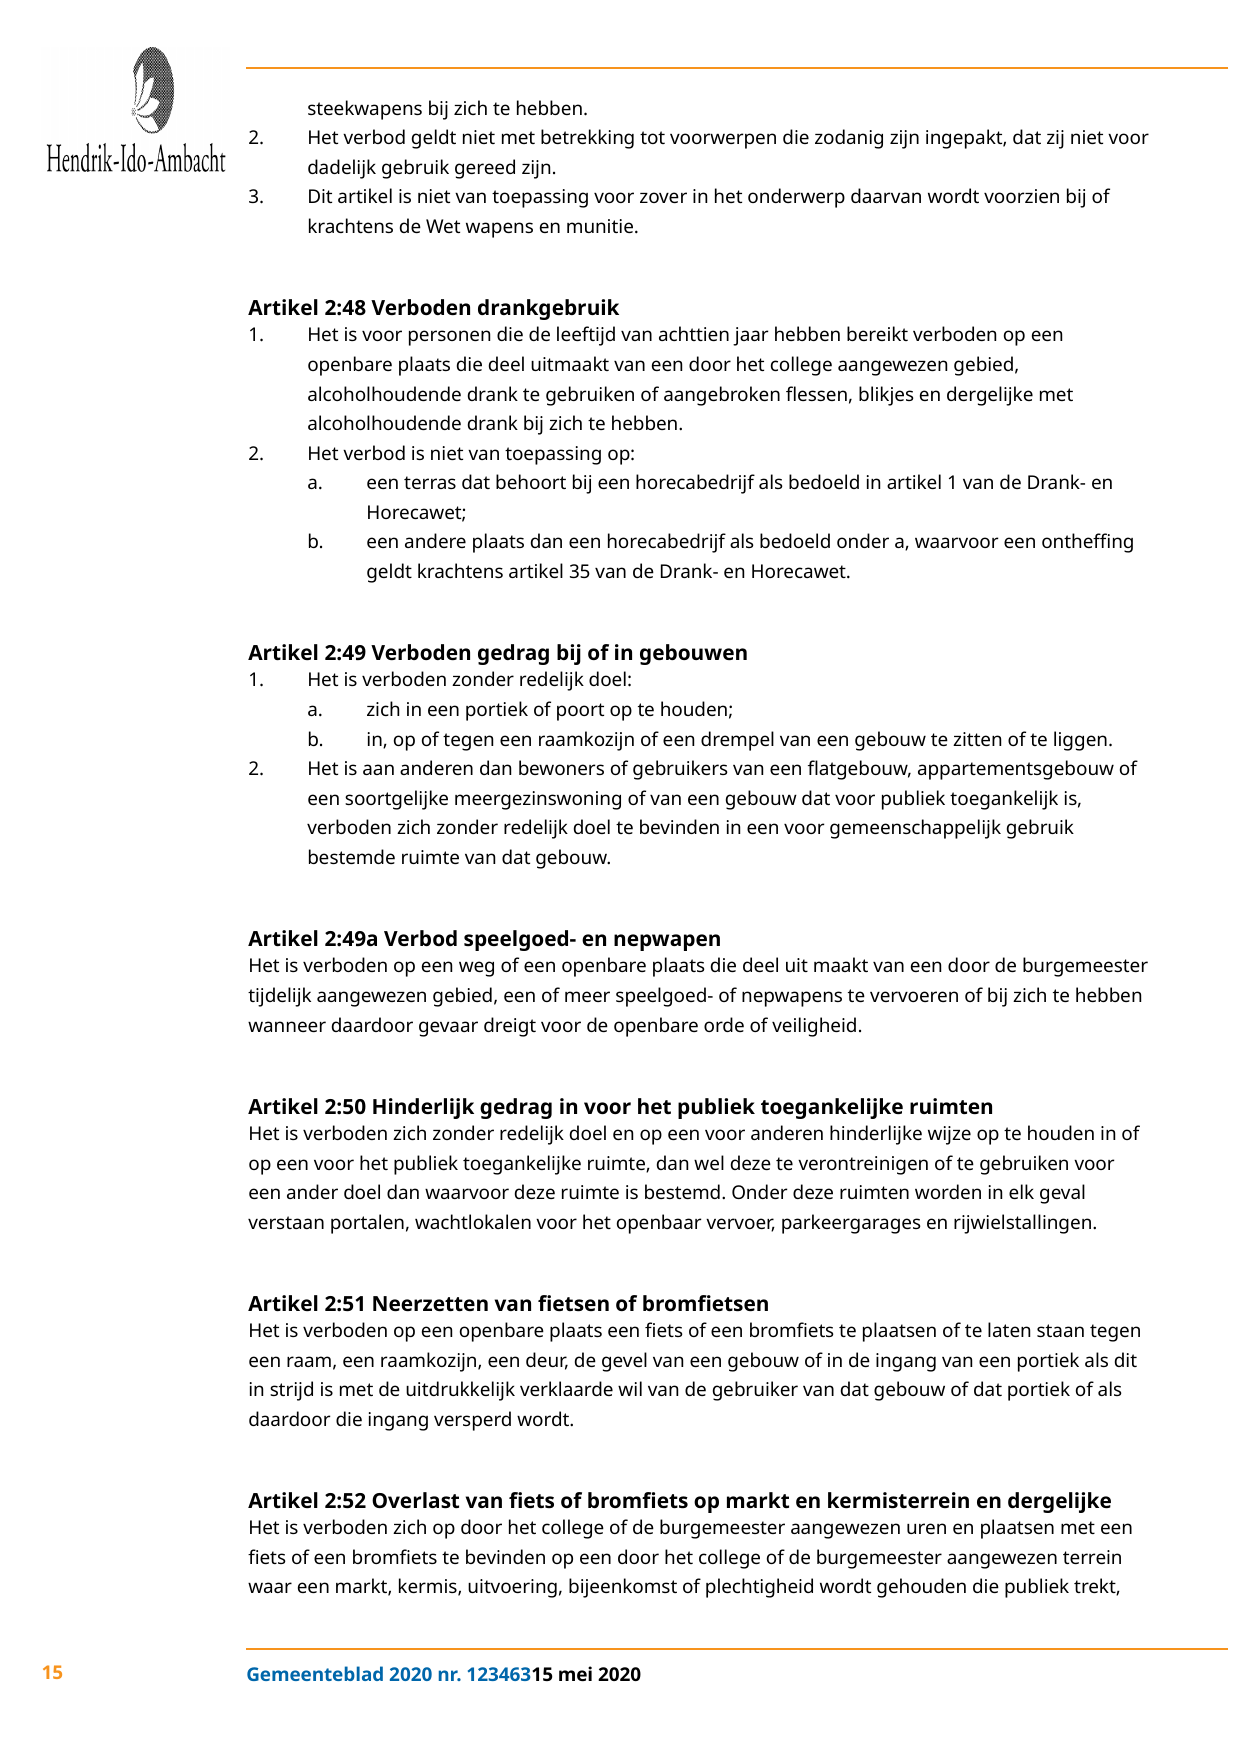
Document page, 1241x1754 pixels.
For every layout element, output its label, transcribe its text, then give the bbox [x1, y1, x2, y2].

list Het is voor personen die de leeftijd van achttien jaar hebben bereikt verboden op een openbare plaats die deel uitmaakt van een door het college aangewezen gebied, alcoholhoudende drank te gebruiken of aangebroken flessen, blikjes en dergelijke met alcoholhoudende drank bij zich te hebben. [248, 322, 1152, 436]
list een andere plaats dan een horecabedrijf als bedoeld onder a, waarvoor een ontheffing geldt krachtens artikel 35 van de Drank- en Horecawet. [307, 529, 1152, 584]
list Het verbod is niet van toepassing op: [248, 440, 1152, 466]
list een terras dat behoort bij een horecabedrijf als bedoeld in artikel 1 van de Drank- en Horecawet; [307, 469, 1152, 525]
list Dit artikel is niet van toepassing voor zover in het onderwerp daarvan wordt voorzien bij of krachtens de Wet wapens en munitie. [248, 183, 1152, 239]
list steekwapens bij zich te hebben. [248, 95, 1152, 121]
text Artikel 2:50 Hinderlijk gedrag in voor het publiek toegankelijke ruimten [248, 1092, 1152, 1120]
picture [41, 47, 231, 172]
text Het is verboden zich op door het college of de burgemeester aangewezen uren en plaatsen met een fiets of een bromfiets te bevinden op een door het college of de burgemeester aangewezen terrein waar een markt, kermis, uitvoering, bijeenkomst of plechtigheid wordt gehouden die publiek trekt, [248, 1514, 1152, 1599]
list Het is verboden zonder redelijk doel: [248, 667, 1152, 692]
list Het is aan anderen dan bewoners of gebruikers van een flatgebouw, appartementsgebouw of een soortgelijke meergezinswoning of van een gebouw dat voor publiek toegankelijk is, verboden zich zonder redelijk doel te bevinden in een voor gemeenschappelijk gebruik bestemde ruimte van dat gebouw. [248, 755, 1152, 870]
list in, op of tegen een raamkozijn of een drempel van een gebouw te zitten of te liggen. [307, 726, 1152, 752]
text Artikel 2:49 Verboden gedrag bij of in gebouwen [248, 638, 1152, 667]
list Het verbod geldt niet met betrekking tot voorwerpen die zodanig zijn ingepakt, dat zij niet voor dadelijk gebruik gereed zijn. [248, 124, 1152, 180]
text Artikel 2:49a Verbod speelgoed- en nepwapen [248, 924, 1152, 953]
list zich in een portiek of poort op te houden; [307, 696, 1152, 722]
text Artikel 2:51 Neerzetten van fietsen of bromfietsen [248, 1289, 1152, 1317]
text Het is verboden op een weg of een openbare plaats die deel uit maakt van een door de burgemeester tijdelijk aangewezen gebied, een of meer speelgoed- of nepwapens te vervoeren of bij zich te hebben wanneer daardoor gevaar dreigt voor de openbare orde of veiligheid. [248, 953, 1152, 1037]
text Het is verboden zich zonder redelijk doel en op een voor anderen hinderlijke wijze op te houden in of op een voor het publiek toegankelijke ruimte, dan wel deze te verontreinigen of te gebruiken voor een ander doel dan waarvoor deze ruimte is bestemd. Onder deze ruimten worden in elk geval verstaan portalen, wachtlokalen voor het openbaar vervoer, parkeergarages en rijwielstallingen. [248, 1120, 1152, 1235]
text Het is verboden op een openbare plaats een fiets of een bromfiets te plaatsen of te laten staan tegen een raam, een raamkozijn, een deur, de gevel van een gebouw of in de ingang van een portiek als dit in strijd is met de uitdrukkelijk verklaarde wil van de gebruiker van dat gebouw of dat portiek of als daardoor die ingang versperd wordt. [248, 1317, 1152, 1432]
text Artikel 2:52 Overlast van fiets of bromfiets op markt en kermisterrein en dergelijke [248, 1486, 1152, 1514]
text Artikel 2:48 Verboden drankgebruik [248, 293, 1152, 322]
